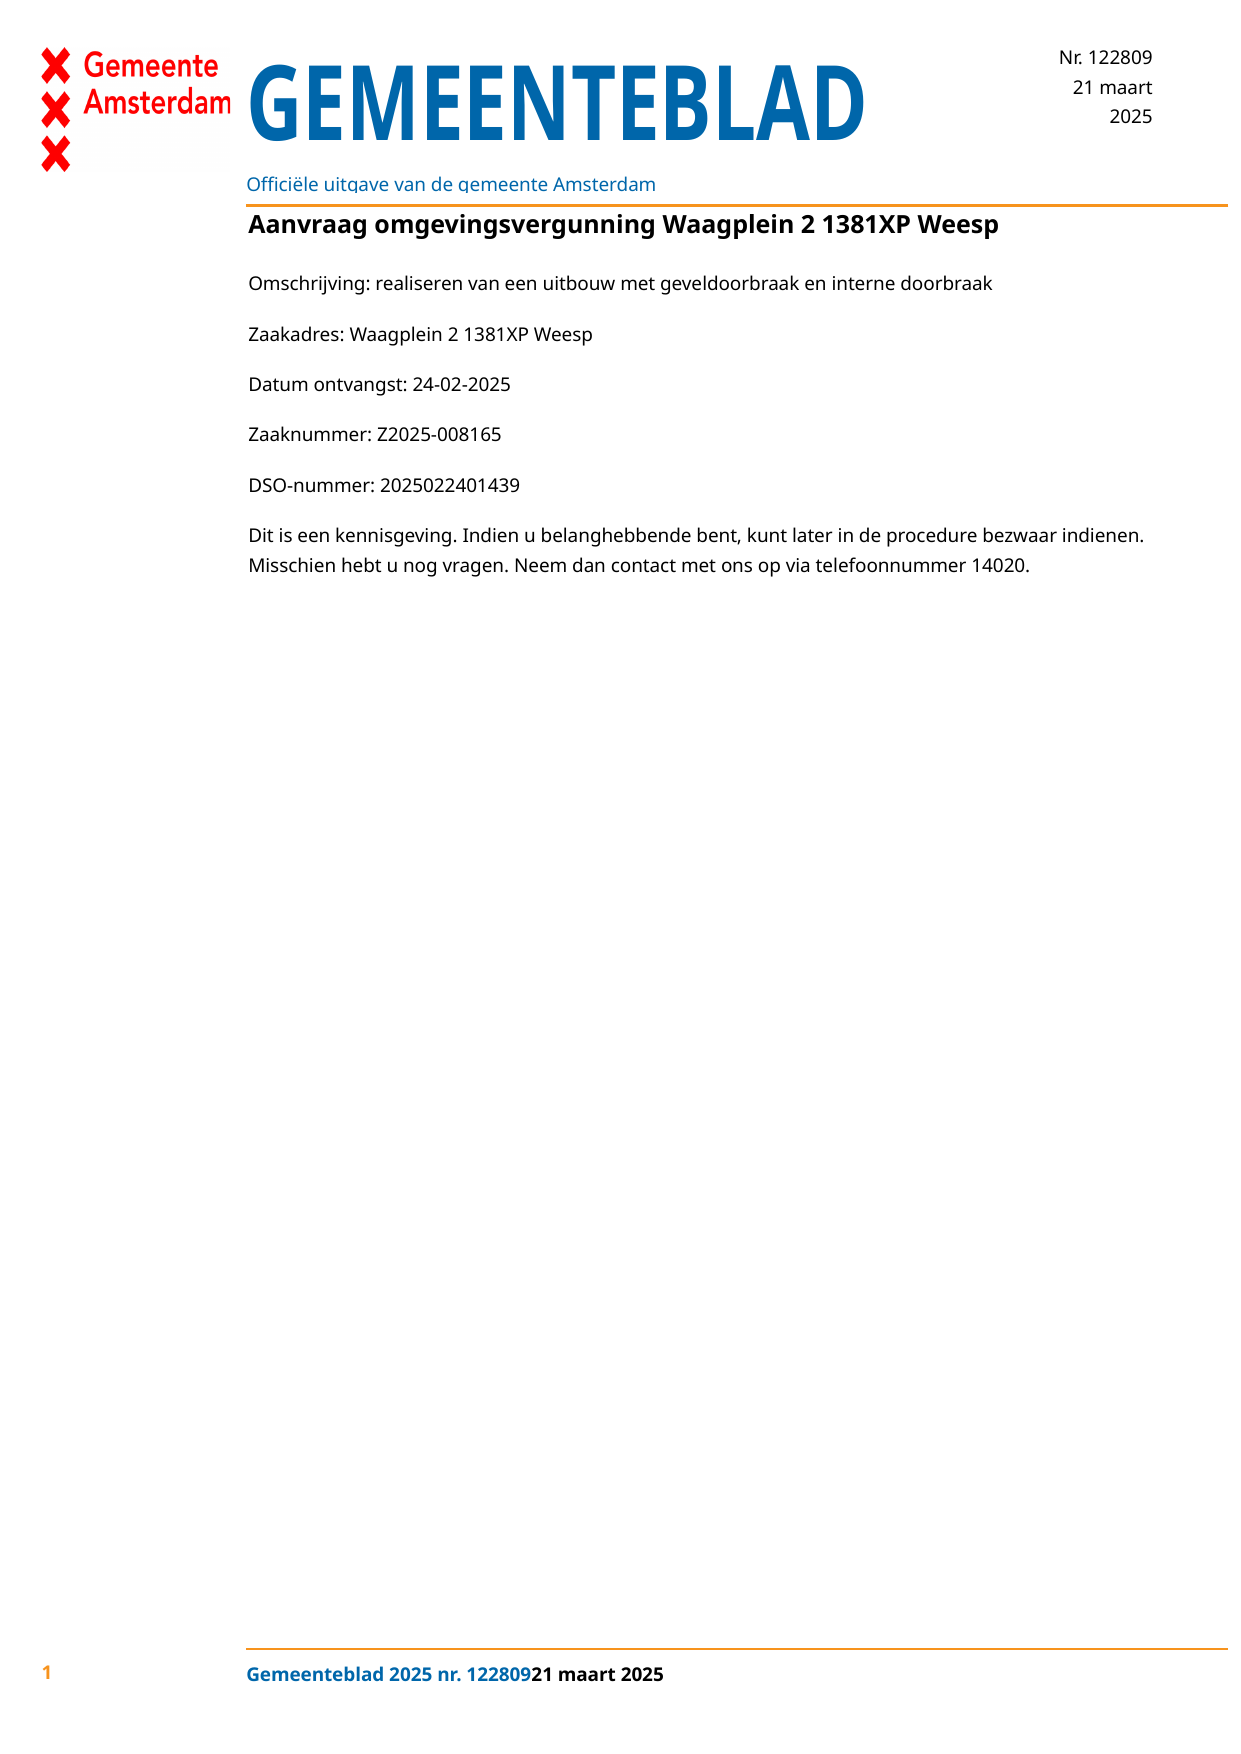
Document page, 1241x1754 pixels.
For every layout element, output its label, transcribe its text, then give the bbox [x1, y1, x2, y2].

text Dit is een kennisgeving. Indien u belanghebbende bent, kunt later in de procedure bezwaar indienen. Misschien hebt u nog vragen. Neem dan contact met ons op via telefoonnummer 14020. [248, 522, 1152, 578]
text Omschrijving: realiseren van een uitbouw met geveldoorbraak en interne doorbraak [248, 270, 1152, 296]
text Zaaknummer: Z2025-008165 [248, 422, 1152, 447]
text Datum ontvangst: 24-02-2025 [248, 371, 1152, 397]
picture [41, 47, 231, 172]
text Zaakadres: Waagplein 2 1381XP Weesp [248, 321, 1152, 346]
text DSO-nummer: 2025022401439 [248, 472, 1152, 498]
text Aanvraag omgevingsvergunning Waagplein 2 1381XP Weesp [248, 207, 1152, 241]
